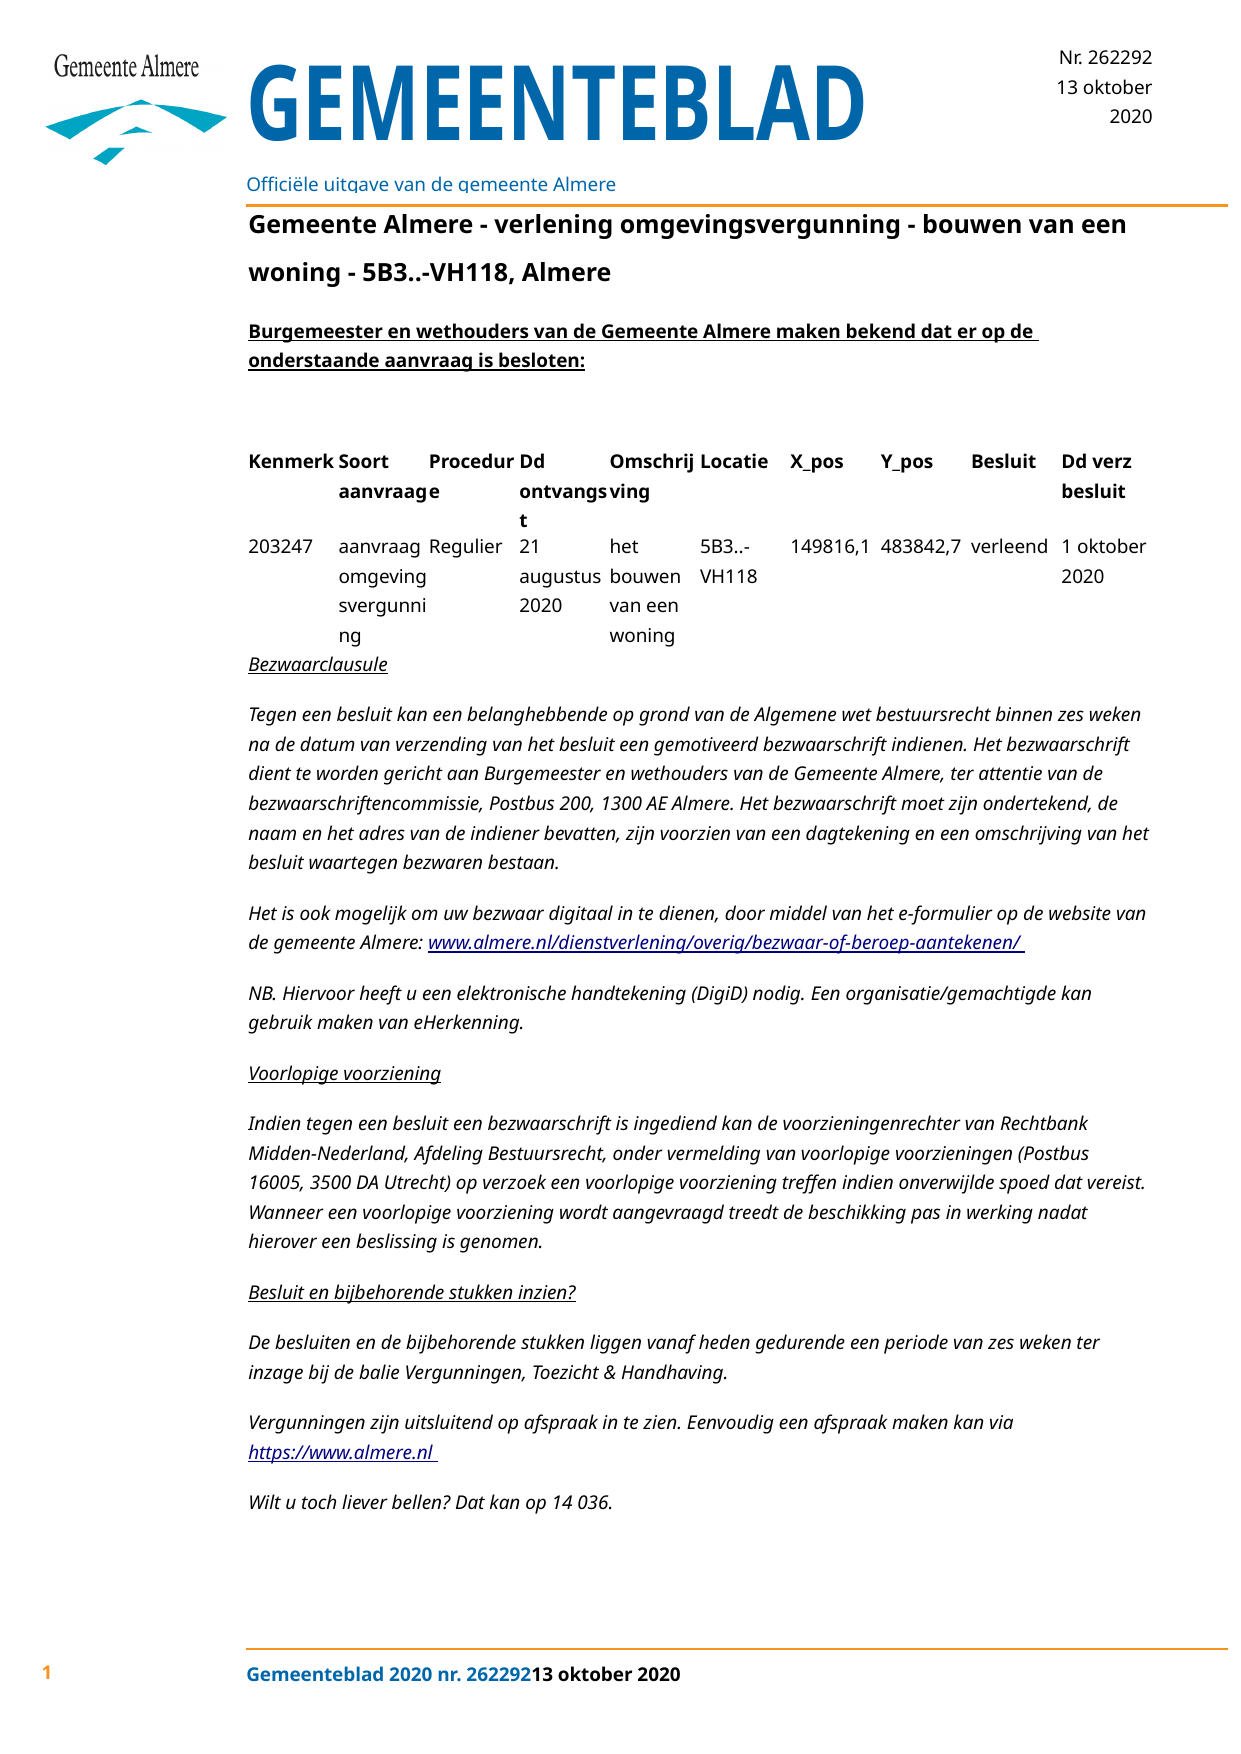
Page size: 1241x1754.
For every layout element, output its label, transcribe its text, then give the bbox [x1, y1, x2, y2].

table_header X_pos [790, 449, 881, 533]
table_cell 203247 [248, 533, 338, 648]
text De besluiten en de bijbehorende stukken liggen vanaf heden gedurende een periode van zes weken ter inzage bij de balie Vergunningen, Toezicht & Handhaving. [248, 1329, 1152, 1385]
table_header Kenmerk [248, 449, 338, 533]
text Bezwaarclausule [248, 651, 1152, 677]
table_cell het bouwen van een woning [609, 533, 700, 648]
table_cell 21 augustus 2020 [519, 533, 609, 648]
table_header Dd verz besluit [1061, 449, 1152, 533]
table_cell Regulier [429, 533, 519, 648]
text Voorlopige voorziening [248, 1060, 1152, 1086]
table_header Y_pos [881, 449, 971, 533]
table_header Locatie [700, 449, 790, 533]
table_header Besluit [971, 449, 1061, 533]
text Het is ook mogelijk om uw bezwaar digitaal in te dienen, door middel van het e-formulier op de website van de gemeente Almere: www.almere.nl/dienstverlening/overig/bezwaar-of-beroep-aantekenen/ [248, 900, 1152, 955]
text Besluit en bijbehorende stukken inzien? [248, 1279, 1152, 1305]
text Tegen een besluit kan een belanghebbende op grond van de Algemene wet bestuursrecht binnen zes weken na de datum van verzending van het besluit een gemotiveerd bezwaarschrift indienen. Het bezwaarschrift dient te worden gericht aan Burgemeester en wethouders van de Gemeente Almere, ter attentie van de bezwaarschriftencommissie, Postbus 200, 1300 AE Almere. Het bezwaarschrift moet zijn ondertekend, de naam en het adres van de indiener bevatten, zijn voorzien van een dagtekening en een omschrijving van het besluit waartegen bezwaren bestaan. [248, 701, 1152, 875]
text Vergunningen zijn uitsluitend op afspraak in te zien. Eenvoudig een afspraak maken kan via https://www.almere.nl [248, 1409, 1152, 1465]
table_header Dd ontvangst [519, 449, 609, 533]
table_cell 5B3..-VH118 [700, 533, 790, 648]
text Burgemeester en wethouders van de Gemeente Almere maken bekend dat er op de onderstaande aanvraag is besloten: [248, 318, 1152, 373]
table_cell 149816,1 [790, 533, 881, 648]
table_cell verleend [971, 533, 1061, 648]
table_header Soort aanvraag [338, 449, 429, 533]
text Wilt u toch liever bellen? Dat kan op 14 036. [248, 1489, 1152, 1515]
table_cell aanvraag omgevingsvergunning [338, 533, 429, 648]
text Indien tegen een besluit een bezwaarschrift is ingediend kan de voorzieningenrechter van Rechtbank Midden-Nederland, Afdeling Bestuursrecht, onder vermelding van voorlopige voorzieningen (Postbus 16005, 3500 DA Utrecht) op verzoek een voorlopige voorziening treffen indien onverwijlde spoed dat vereist. Wanneer een voorlopige voorziening wordt aangevraagd treedt de beschikking pas in werking nadat hierover een beslissing is genomen. [248, 1110, 1152, 1254]
table_cell 1 oktober 2020 [1061, 533, 1152, 648]
table_header Omschrijving [609, 449, 700, 533]
picture [41, 47, 231, 172]
table_cell 483842,7 [881, 533, 971, 648]
text Gemeente Almere - verlening omgevingsvergunning - bouwen van een woning - 5B3..-VH118, Almere [248, 207, 1152, 288]
table_header Procedure [429, 449, 519, 533]
text NB. Hiervoor heeft u een elektronische handtekening (DigiD) nodig. Een organisatie/gemachtigde kan gebruik maken van eHerkenning. [248, 980, 1152, 1035]
